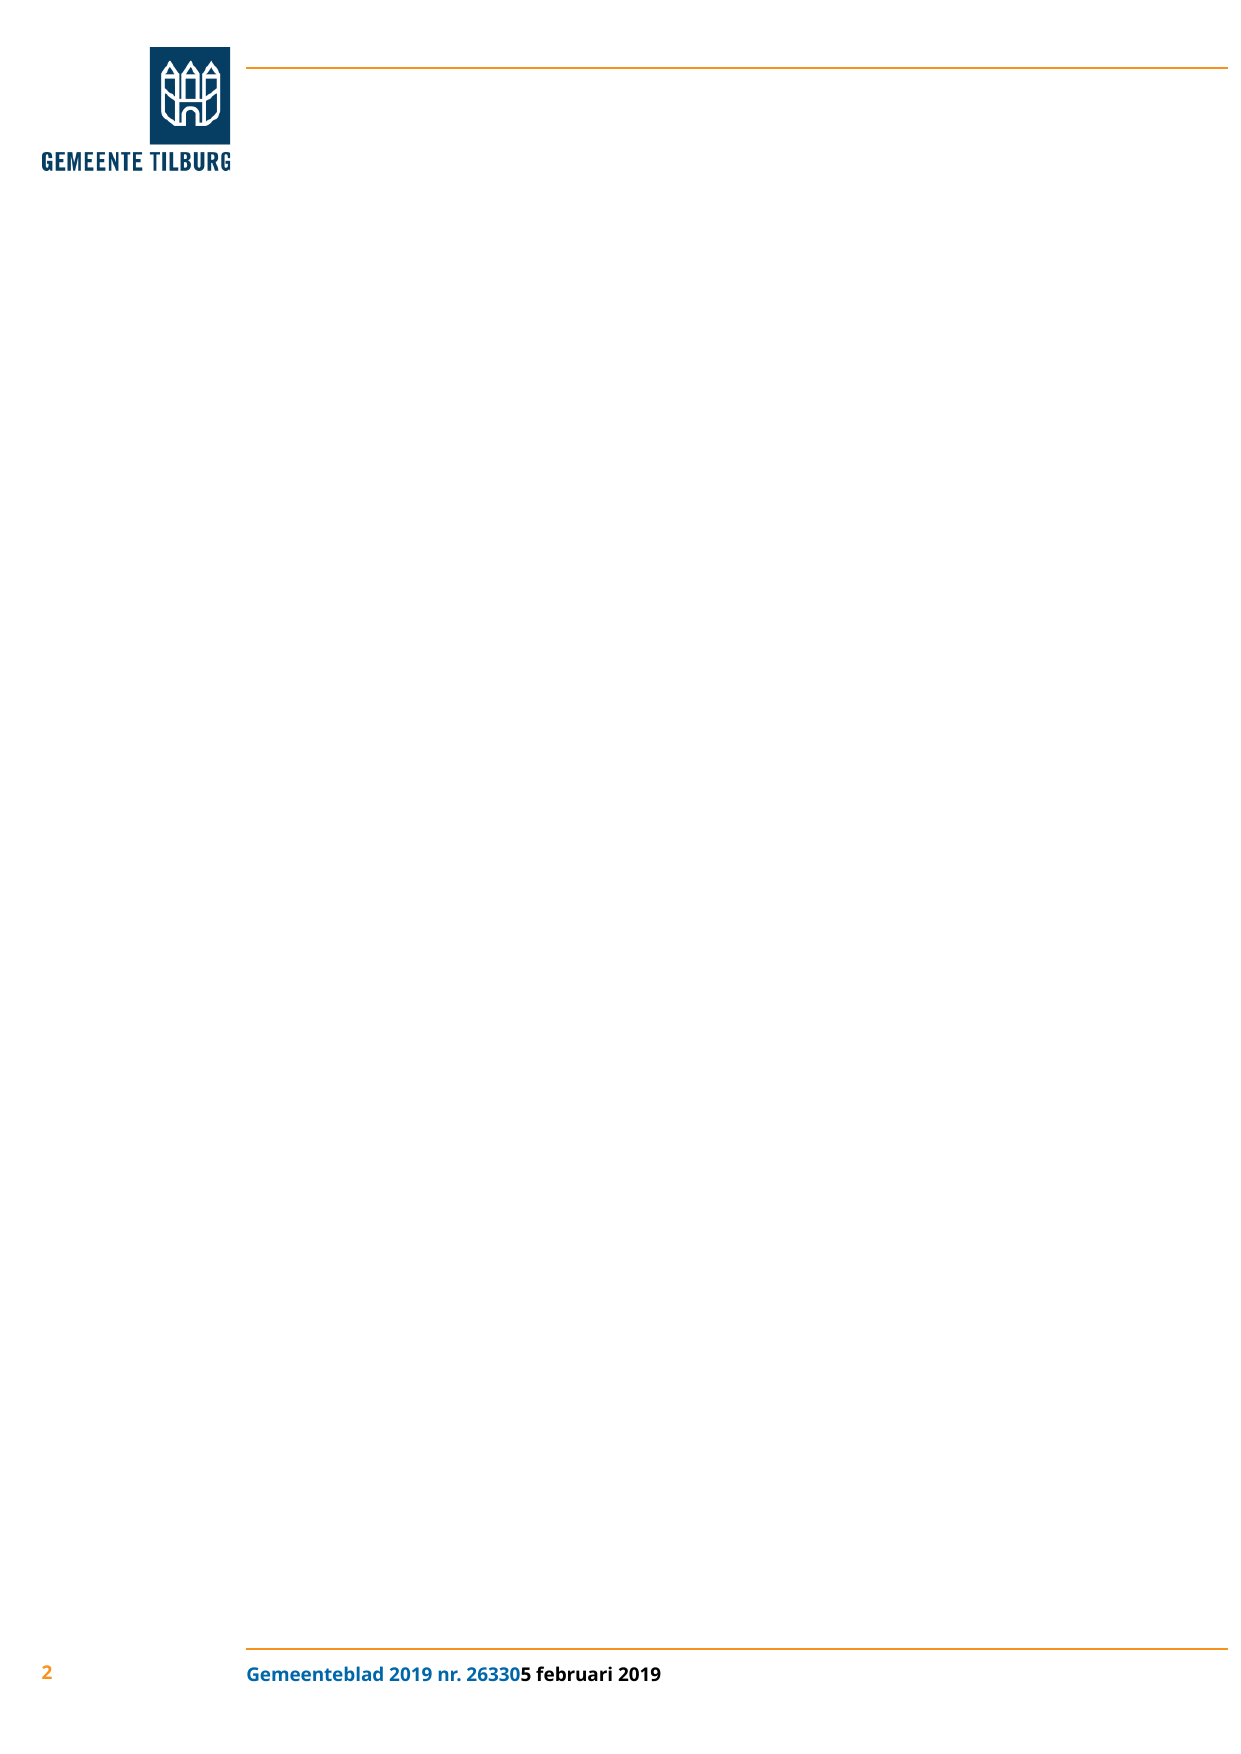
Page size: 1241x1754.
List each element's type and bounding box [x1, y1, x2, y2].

picture [41, 47, 231, 172]
